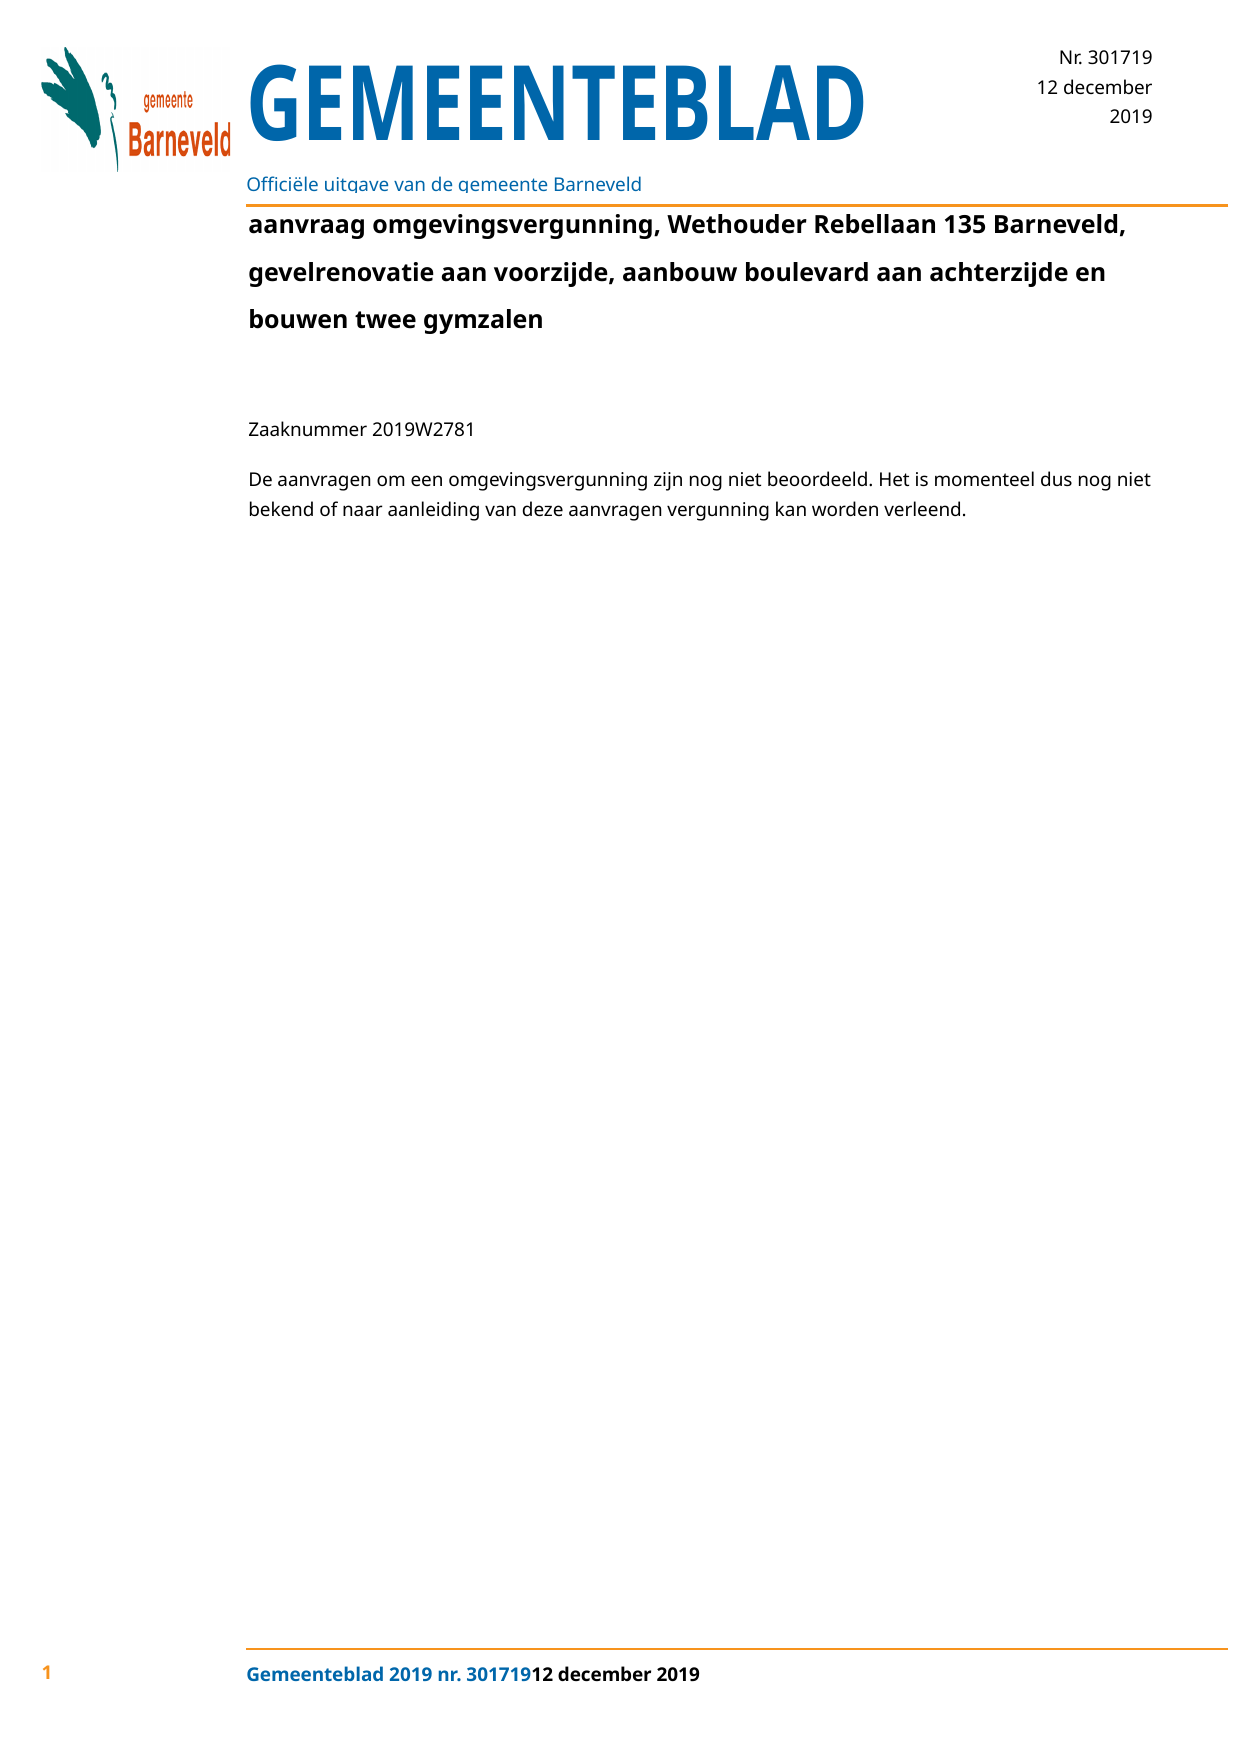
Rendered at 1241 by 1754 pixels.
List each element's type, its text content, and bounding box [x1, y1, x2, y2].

picture [41, 47, 231, 172]
text Zaaknummer 2019W2781 [248, 416, 1152, 442]
text aanvraag omgevingsvergunning, Wethouder Rebellaan 135 Barneveld, gevelrenovatie aan voorzijde, aanbouw boulevard aan achterzijde en bouwen twee gymzalen [248, 207, 1152, 336]
text De aanvragen om een omgevingsvergunning zijn nog niet beoordeeld. Het is momenteel dus nog niet bekend of naar aanleiding van deze aanvragen vergunning kan worden verleend. [248, 466, 1152, 522]
